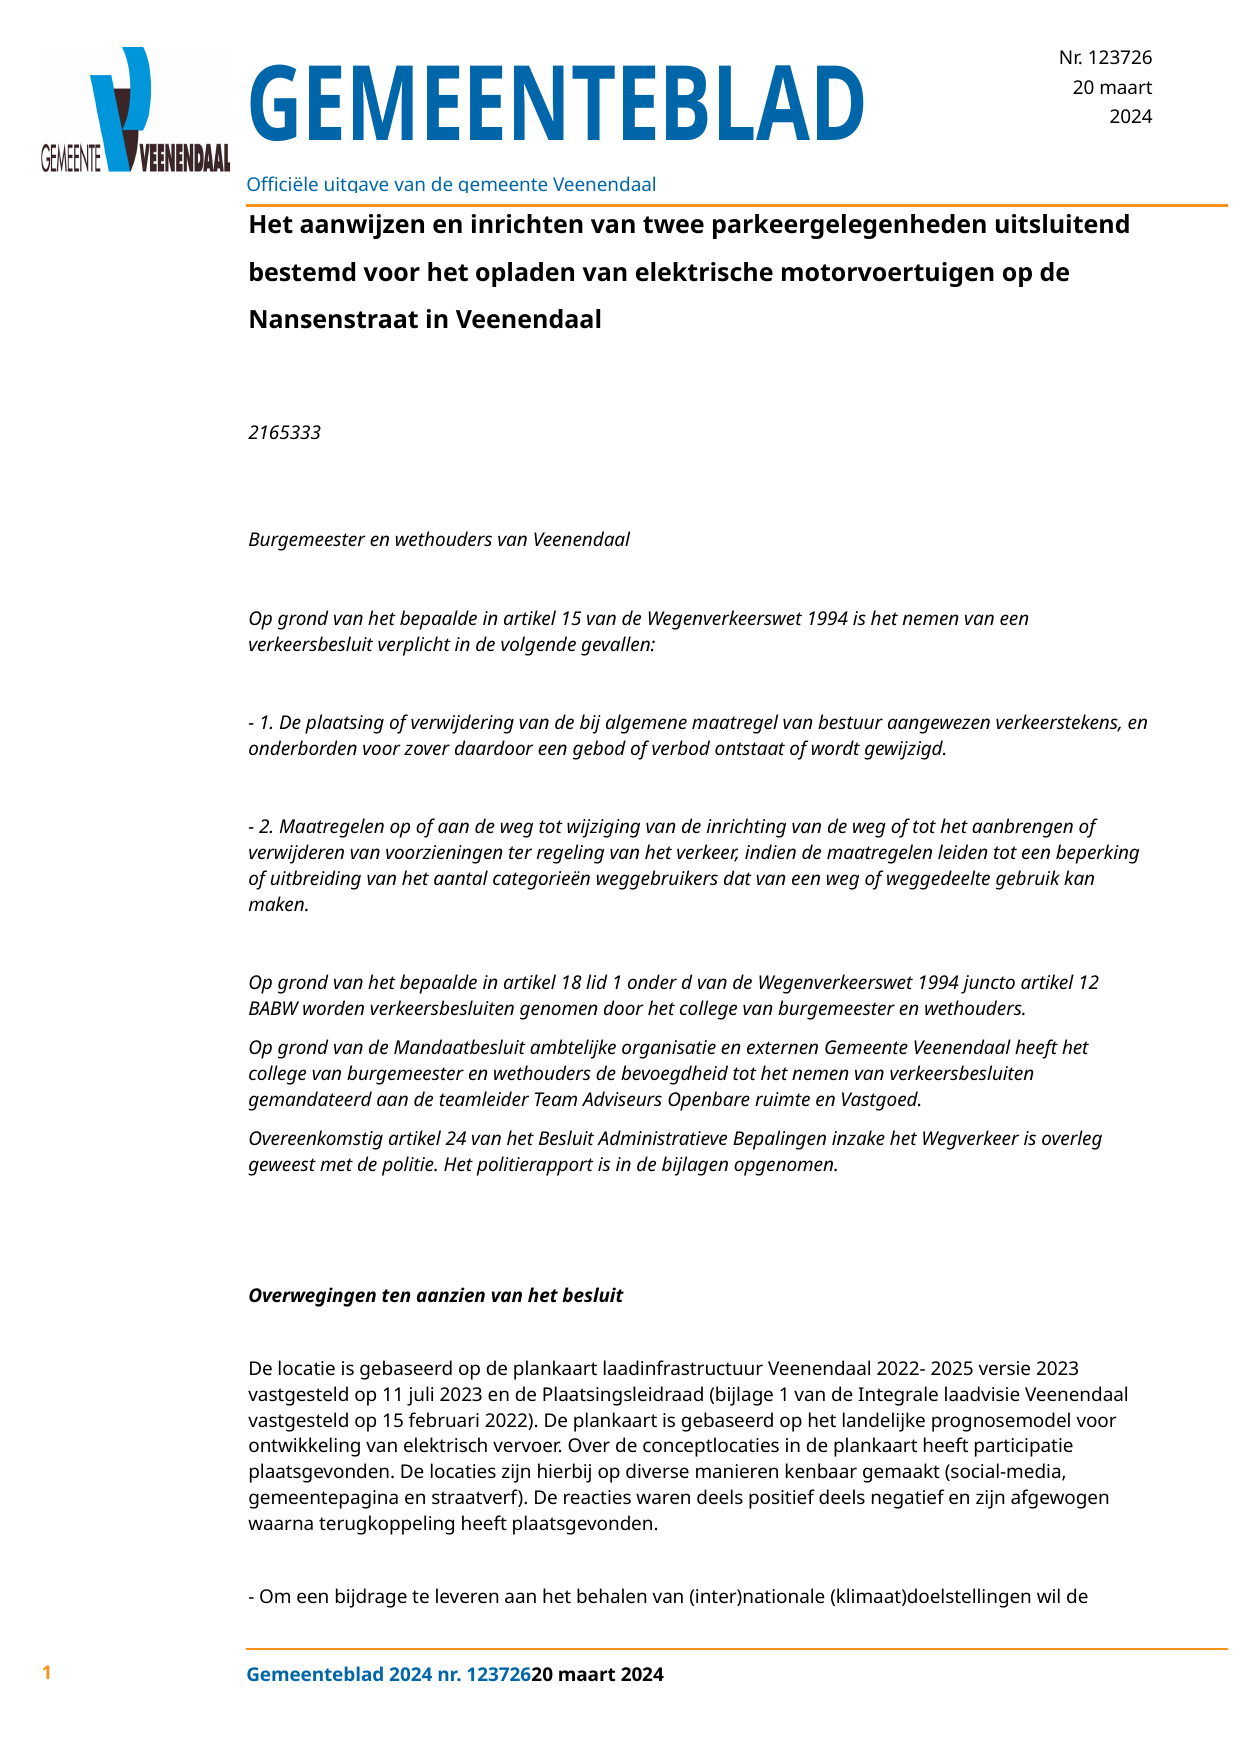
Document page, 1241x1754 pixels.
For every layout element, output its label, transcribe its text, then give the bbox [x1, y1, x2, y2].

picture [41, 47, 130, 172]
text Burgemeester en wethouders van Veenendaal [248, 527, 1152, 552]
text Op grond van de Mandaatbesluit ambtelijke organisatie en externen Gemeente Veenendaal heeft het college van burgemeester en wethouders de bevoegdheid tot het nemen van verkeersbesluiten gemandateerd aan de teamleider Team Adviseurs Openbare ruimte en Vastgoed. [248, 1034, 1152, 1112]
text Overwegingen ten aanzien van het besluit [248, 1282, 1152, 1308]
text - 1. De plaatsing of verwijdering van de bij algemene maatregel van bestuur aangewezen verkeerstekens, en onderborden voor zover daardoor een gebod of verbod ontstaat of wordt gewijzigd. [248, 709, 1152, 761]
text - Om een bijdrage te leveren aan het behalen van (inter)nationale (klimaat)doelstellingen wil de [248, 1583, 1152, 1609]
text Het aanwijzen en inrichten van twee parkeergelegenheden uitsluitend bestemd voor het opladen van elektrische motorvoertuigen op de Nansenstraat in Veenendaal [248, 207, 1152, 336]
text Overeenkomstig artikel 24 van het Besluit Administratieve Bepalingen inzake het Wegverkeer is overleg geweest met de politie. Het politierapport is in de bijlagen opgenomen. [248, 1125, 1152, 1177]
text Op grond van het bepaalde in artikel 15 van de Wegenverkeerswet 1994 is het nemen van een verkeersbesluit verplicht in de volgende gevallen: [248, 605, 1152, 657]
picture [123, 47, 231, 172]
text 2165333 [248, 419, 1152, 445]
text De locatie is gebaseerd op de plankaart laadinfrastructuur Veenendaal 2022- 2025 versie 2023 vastgesteld op 11 juli 2023 en de Plaatsingsleidraad (bijlage 1 van de Integrale laadvisie Veenendaal vastgesteld op 15 februari 2022). De plankaart is gebaseerd op het landelijke prognosemodel voor ontwikkeling van elektrisch vervoer. Over de conceptlocaties in de plankaart heeft participatie plaatsgevonden. De locaties zijn hierbij op diverse manieren kenbaar gemaakt (social-media, gemeentepagina en straatverf). De reacties waren deels positief deels negatief en zijn afgewogen waarna terugkoppeling heeft plaatsgevonden. [248, 1356, 1152, 1536]
text - 2. Maatregelen op of aan de weg tot wijziging van de inrichting van de weg of tot het aanbrengen of verwijderen van voorzieningen ter regeling van het verkeer, indien de maatregelen leiden tot een beperking of uitbreiding van het aantal categorieën weggebruikers dat van een weg of weggedeelte gebruik kan maken. [248, 814, 1152, 917]
text Op grond van het bepaalde in artikel 18 lid 1 onder d van de Wegenverkeerswet 1994 juncto artikel 12 BABW worden verkeersbesluiten genomen door het college van burgemeester en wethouders. [248, 969, 1152, 1021]
